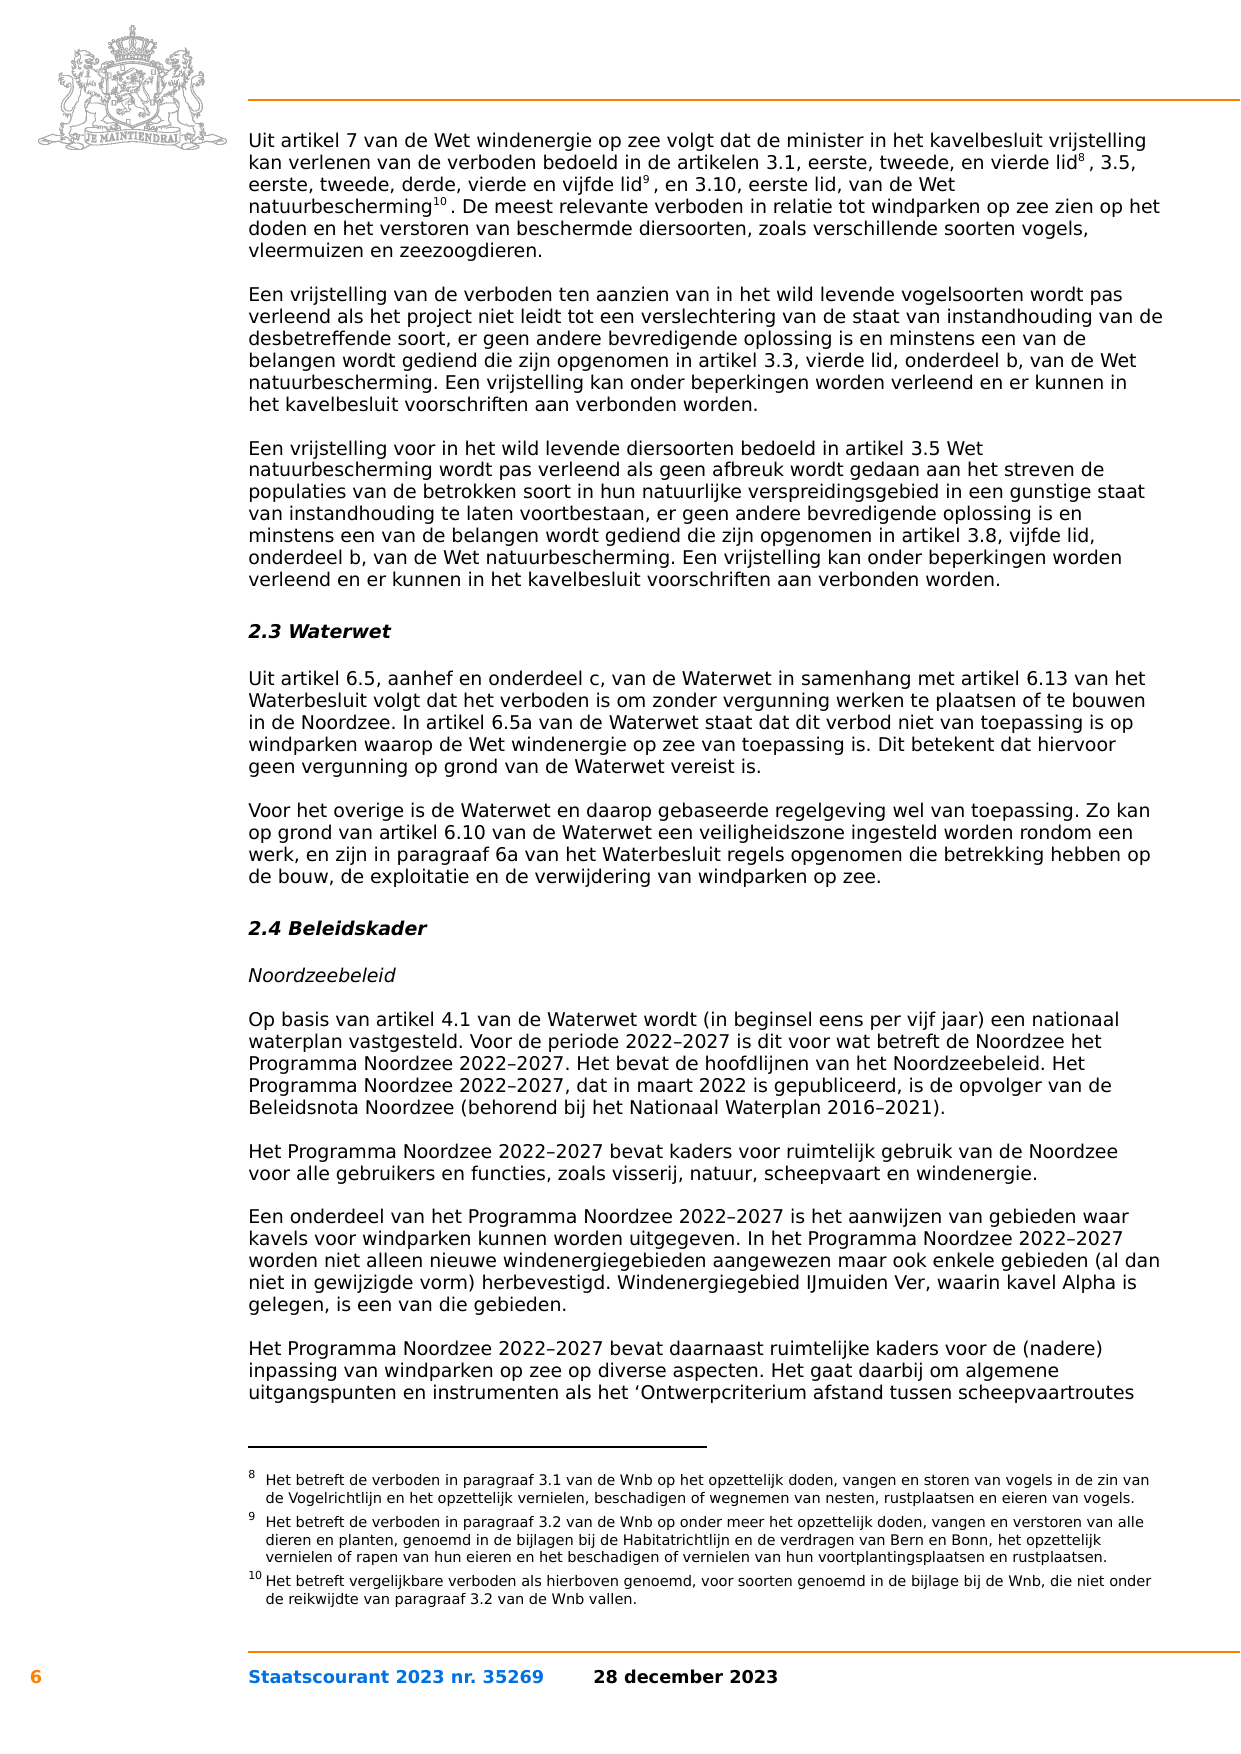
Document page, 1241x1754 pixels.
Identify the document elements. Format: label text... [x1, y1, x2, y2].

text Het Programma Noordzee 2022–2027 bevat daarnaast ruimtelijke kaders voor de (nadere) inpassing van windparken op zee op diverse aspecten. Het gaat daarbij om algemene uitgangspunten en instrumenten als het ‘Ontwerpcriterium afstand tussen scheepvaartroutes [248, 1338, 1163, 1404]
subtitle 2.4 Beleidskader [248, 918, 1163, 940]
text Uit artikel 7 van de Wet windenergie op zee volgt dat de minister in het kavelbesluit vrijstelling kan verlenen van de verboden bedoeld in de artikelen 3.1, eerste, tweede, en vierde lid, 3.5, eerste, tweede, derde, vierde en vijfde lid, en 3.10, eerste lid, van de Wet natuurbescherming. De meest relevante verboden in relatie tot windparken op zee zien op het doden en het verstoren van beschermde diersoorten, zoals verschillende soorten vogels, vleermuizen en zeezoogdieren. [248, 130, 1163, 262]
text Uit artikel 6.5, aanhef en onderdeel c, van de Waterwet in samenhang met artikel 6.13 van het Waterbesluit volgt dat het verboden is om zonder vergunning werken te plaatsen of te bouwen in de Noordzee. In artikel 6.5a van de Waterwet staat dat dit verbod niet van toepassing is op windparken waarop de Wet windenergie op zee van toepassing is. Dit betekent dat hiervoor geen vergunning op grond van de Waterwet vereist is. [248, 668, 1163, 778]
subtitle Noordzeebeleid [248, 965, 1163, 987]
text Op basis van artikel 4.1 van de Waterwet wordt (in beginsel eens per vijf jaar) een nationaal waterplan vastgesteld. Voor de periode 2022–2027 is dit voor wat betreft de Noordzee het Programma Noordzee 2022–2027. Het bevat de hoofdlijnen van het Noordzeebeleid. Het Programma Noordzee 2022–2027, dat in maart 2022 is gepubliceerd, is de opvolger van de Beleidsnota Noordzee (behorend bij het Nationaal Waterplan 2016–2021). [248, 1009, 1163, 1119]
text Het betreft de verboden in paragraaf 3.2 van de Wnb op onder meer het opzettelijk doden, vangen en verstoren van alle dieren en planten, genoemd in de bijlagen bij de Habitatrichtlijn en de verdragen van Bern en Bonn, het opzettelijk vernielen of rapen van hun eieren en het beschadigen of vernielen van hun voortplantingsplaatsen en rustplaatsen. [248, 1510, 1163, 1566]
text Een onderdeel van het Programma Noordzee 2022–2027 is het aanwijzen van gebieden waar kavels voor windparken kunnen worden uitgegeven. In het Programma Noordzee 2022–2027 worden niet alleen nieuwe windenergiegebieden aangewezen maar ook enkele gebieden (al dan niet in gewijzigde vorm) herbevestigd. Windenergiegebied IJmuiden Ver, waarin kavel Alpha is gelegen, is een van die gebieden. [248, 1206, 1163, 1316]
text Het betreft vergelijkbare verboden als hierboven genoemd, voor soorten genoemd in de bijlage bij de Wnb, die niet onder de reikwijdte van paragraaf 3.2 van de Wnb vallen. [248, 1569, 1163, 1608]
text Een vrijstelling voor in het wild levende diersoorten bedoeld in artikel 3.5 Wet natuurbescherming wordt pas verleend als geen afbreuk wordt gedaan aan het streven de populaties van de betrokken soort in hun natuurlijke verspreidingsgebied in een gunstige staat van instandhouding te laten voortbestaan, er geen andere bevredigende oplossing is en minstens een van de belangen wordt gediend die zijn opgenomen in artikel 3.8, vijfde lid, onderdeel b, van de Wet natuurbescherming. Een vrijstelling kan onder beperkingen worden verleend en er kunnen in het kavelbesluit voorschriften aan verbonden worden. [248, 437, 1163, 591]
picture [38, 25, 227, 150]
text Het betreft de verboden in paragraaf 3.1 van de Wnb op het opzettelijk doden, vangen en storen van vogels in de zin van de Vogelrichtlijn en het opzettelijk vernielen, beschadigen of wegnemen van nesten, rustplaatsen en eieren van vogels. [248, 1468, 1163, 1507]
subtitle 2.3 Waterwet [248, 621, 1163, 643]
text Voor het overige is de Waterwet en daarop gebaseerde regelgeving wel van toepassing. Zo kan op grond van artikel 6.10 van de Waterwet een veiligheidszone ingesteld worden rondom een werk, en zijn in paragraaf 6a van het Waterbesluit regels opgenomen die betrekking hebben op de bouw, de exploitatie en de verwijdering van windparken op zee. [248, 800, 1163, 888]
text Het Programma Noordzee 2022–2027 bevat kaders voor ruimtelijk gebruik van de Noordzee voor alle gebruikers en functies, zoals visserij, natuur, scheepvaart en windenergie. [248, 1141, 1163, 1184]
text Een vrijstelling van de verboden ten aanzien van in het wild levende vogelsoorten wordt pas verleend als het project niet leidt tot een verslechtering van de staat van instandhouding van de desbetreffende soort, er geen andere bevredigende oplossing is en minstens een van de belangen wordt gediend die zijn opgenomen in artikel 3.3, vierde lid, onderdeel b, van de Wet natuurbescherming. Een vrijstelling kan onder beperkingen worden verleend en er kunnen in het kavelbesluit voorschriften aan verbonden worden. [248, 284, 1163, 416]
